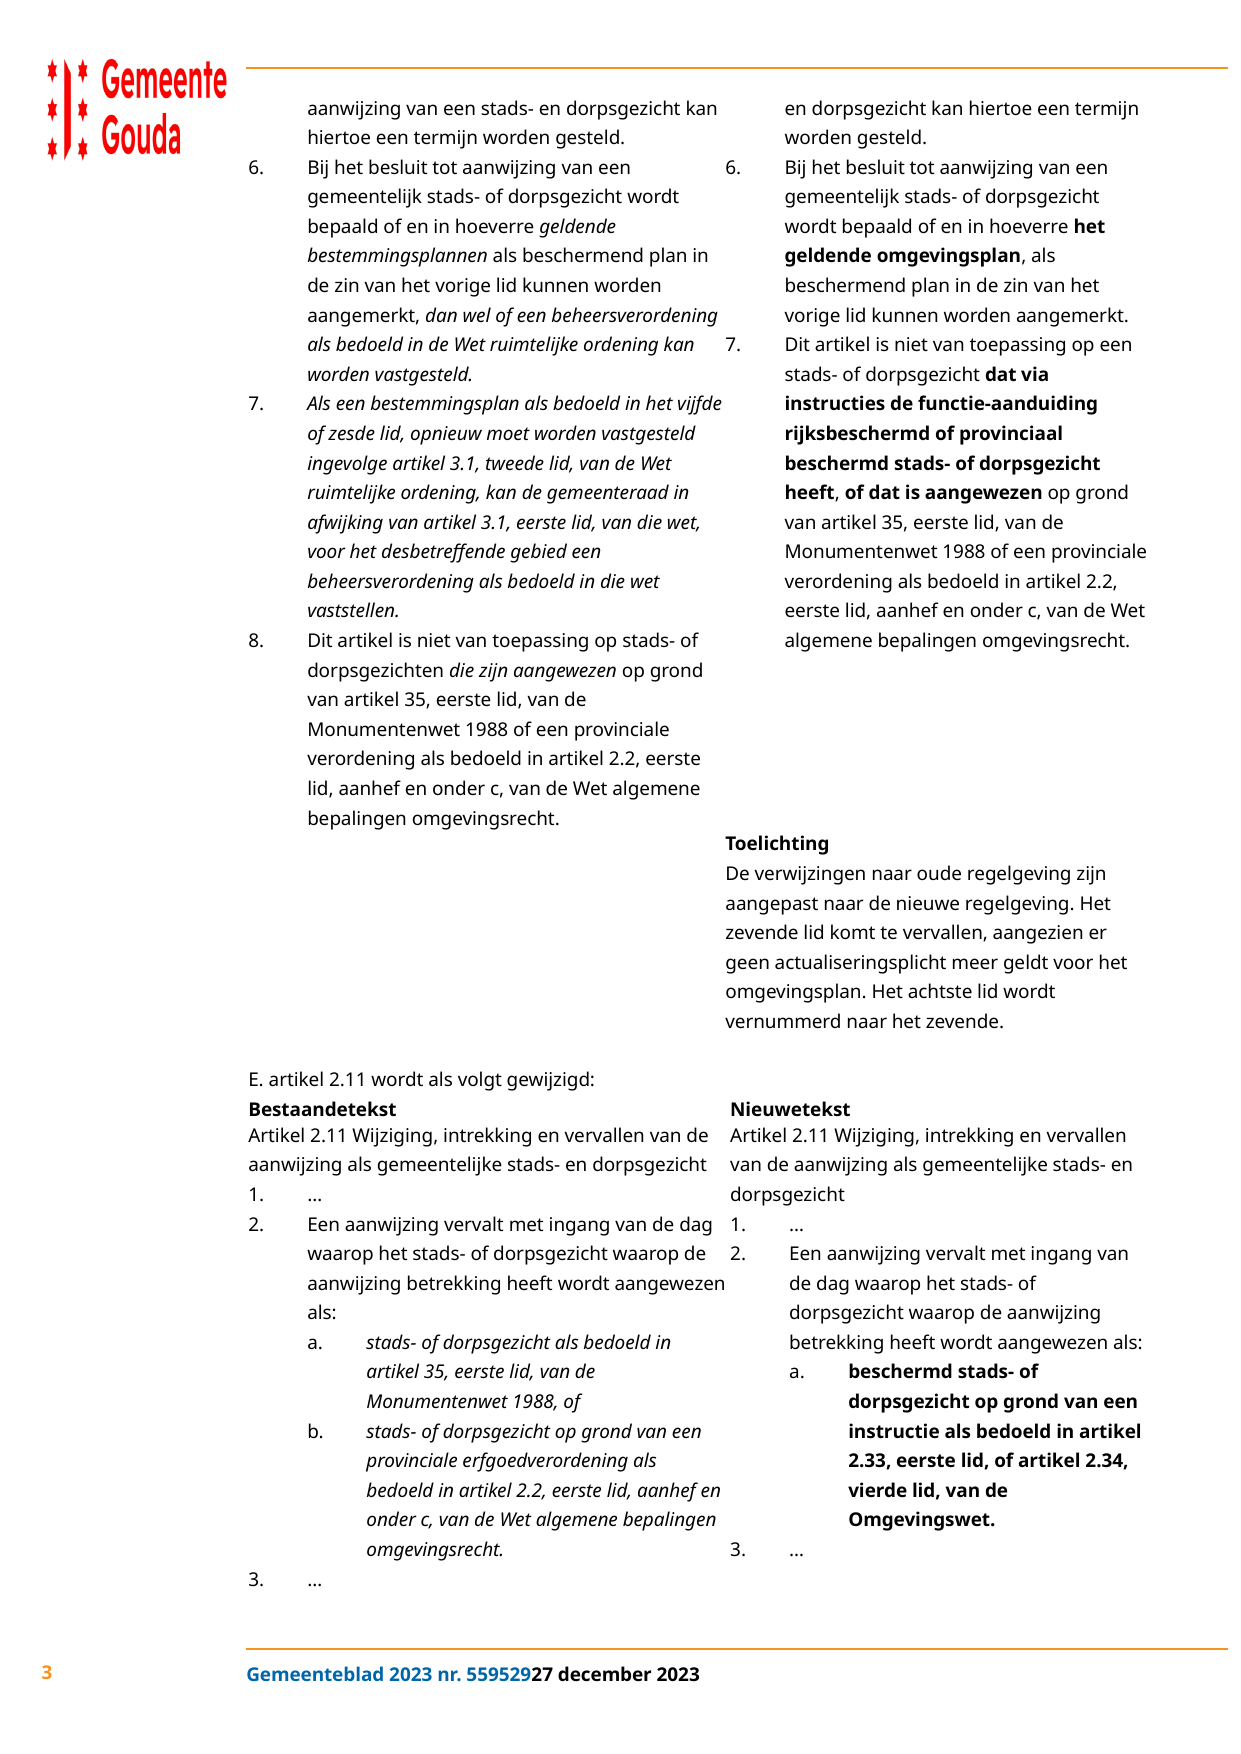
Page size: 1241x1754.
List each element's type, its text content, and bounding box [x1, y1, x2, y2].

table_header Bestaandetekst [248, 1096, 730, 1122]
table_header Nieuwetekst [730, 1096, 1152, 1122]
picture [41, 47, 231, 172]
table_cell Artikel 2.11 Wijziging, intrekking en vervallen van de aanwijzing als gemeentelijke stads- en dorpsgezicht … Een aanwijzing vervalt met ingang van de dag waarop het stads- of dorpsgezicht waarop de aanwijzing betrekking heeft wordt aangewezen als: stads- of dorpsgezicht als bedoeld in artikel 35, eerste lid, van de Monumentenwet 1988, of stads- of dorpsgezicht op grond van een provinciale erfgoedverordening als bedoeld in artikel 2.2, eerste lid, aanhef en onder c, van de Wet algemene bepalingen omgevingsrecht. … [248, 1122, 730, 1591]
table_cell [248, 831, 725, 1034]
text E. artikel 2.11 wordt als volgt gewijzigd: [248, 1067, 1152, 1092]
table_cell aanwijzing van een stads- en dorpsgezicht kan hiertoe een termijn worden gesteld. Bij het besluit tot aanwijzing van een gemeentelijk stads- of dorpsgezicht wordt bepaald of en in hoeverre geldende bestemmingsplannen als beschermend plan in de zin van het vorige lid kunnen worden aangemerkt, dan wel of een beheersverordening als bedoeld in de Wet ruimtelijke ordening kan worden vastgesteld. Als een bestemmingsplan als bedoeld in het vijfde of zesde lid, opnieuw moet worden vastgesteld ingevolge artikel 3.1, tweede lid, van de Wet ruimtelijke ordening, kan de gemeenteraad in afwijking van artikel 3.1, eerste lid, van die wet, voor het desbetreffende gebied een beheersverordening als bedoeld in die wet vaststellen. Dit artikel is niet van toepassing op stads- of dorpsgezichten die zijn aangewezen op grond van artikel 35, eerste lid, van de Monumentenwet 1988 of een provinciale verordening als bedoeld in artikel 2.2, eerste lid, aanhef en onder c, van de Wet algemene bepalingen omgevingsrecht. [248, 95, 725, 831]
table_cell en dorpsgezicht kan hiertoe een termijn worden gesteld. Bij het besluit tot aanwijzing van een gemeentelijk stads- of dorpsgezicht wordt bepaald of en in hoeverre het geldende omgevingsplan, als beschermend plan in de zin van het vorige lid kunnen worden aangemerkt. Dit artikel is niet van toepassing op een stads- of dorpsgezicht dat via instructies de functie-aanduiding rijksbeschermd of provinciaal beschermd stads- of dorpsgezicht heeft, of dat is aangewezen op grond van artikel 35, eerste lid, van de Monumentenwet 1988 of een provinciale verordening als bedoeld in artikel 2.2, eerste lid, aanhef en onder c, van de Wet algemene bepalingen omgevingsrecht. [725, 95, 1152, 831]
table_cell Toelichting De verwijzingen naar oude regelgeving zijn aangepast naar de nieuwe regelgeving. Het zevende lid komt te vervallen, aangezien er geen actualiseringsplicht meer geldt voor het omgevingsplan. Het achtste lid wordt vernummerd naar het zevende. [725, 831, 1152, 1034]
table_cell Artikel 2.11 Wijziging, intrekking en vervallen van de aanwijzing als gemeentelijke stads- en dorpsgezicht … Een aanwijzing vervalt met ingang van de dag waarop het stads- of dorpsgezicht waarop de aanwijzing betrekking heeft wordt aangewezen als: beschermd stads- of dorpsgezicht op grond van een instructie als bedoeld in artikel 2.33, eerste lid, of artikel 2.34, vierde lid, van de Omgevingswet. … [730, 1122, 1152, 1591]
